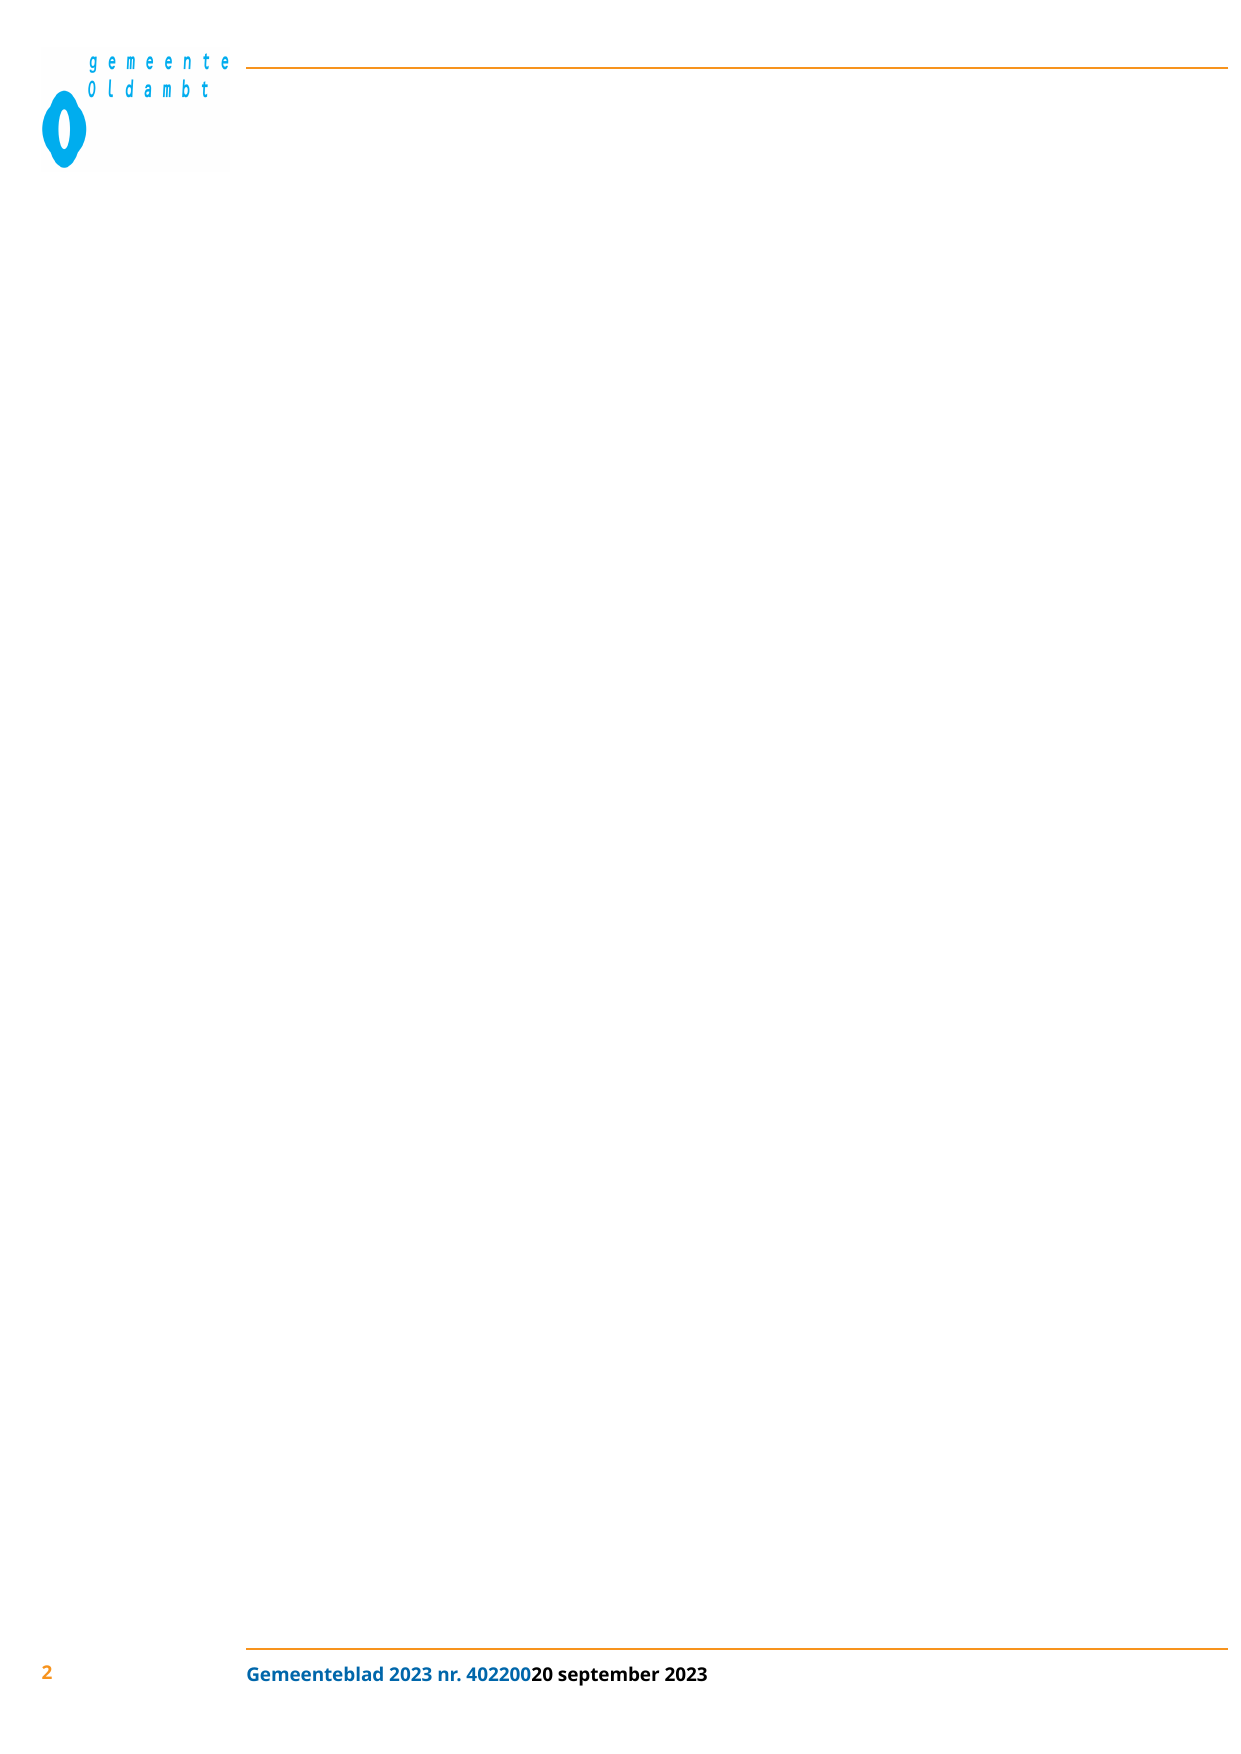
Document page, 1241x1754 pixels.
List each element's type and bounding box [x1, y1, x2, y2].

picture [41, 47, 231, 172]
